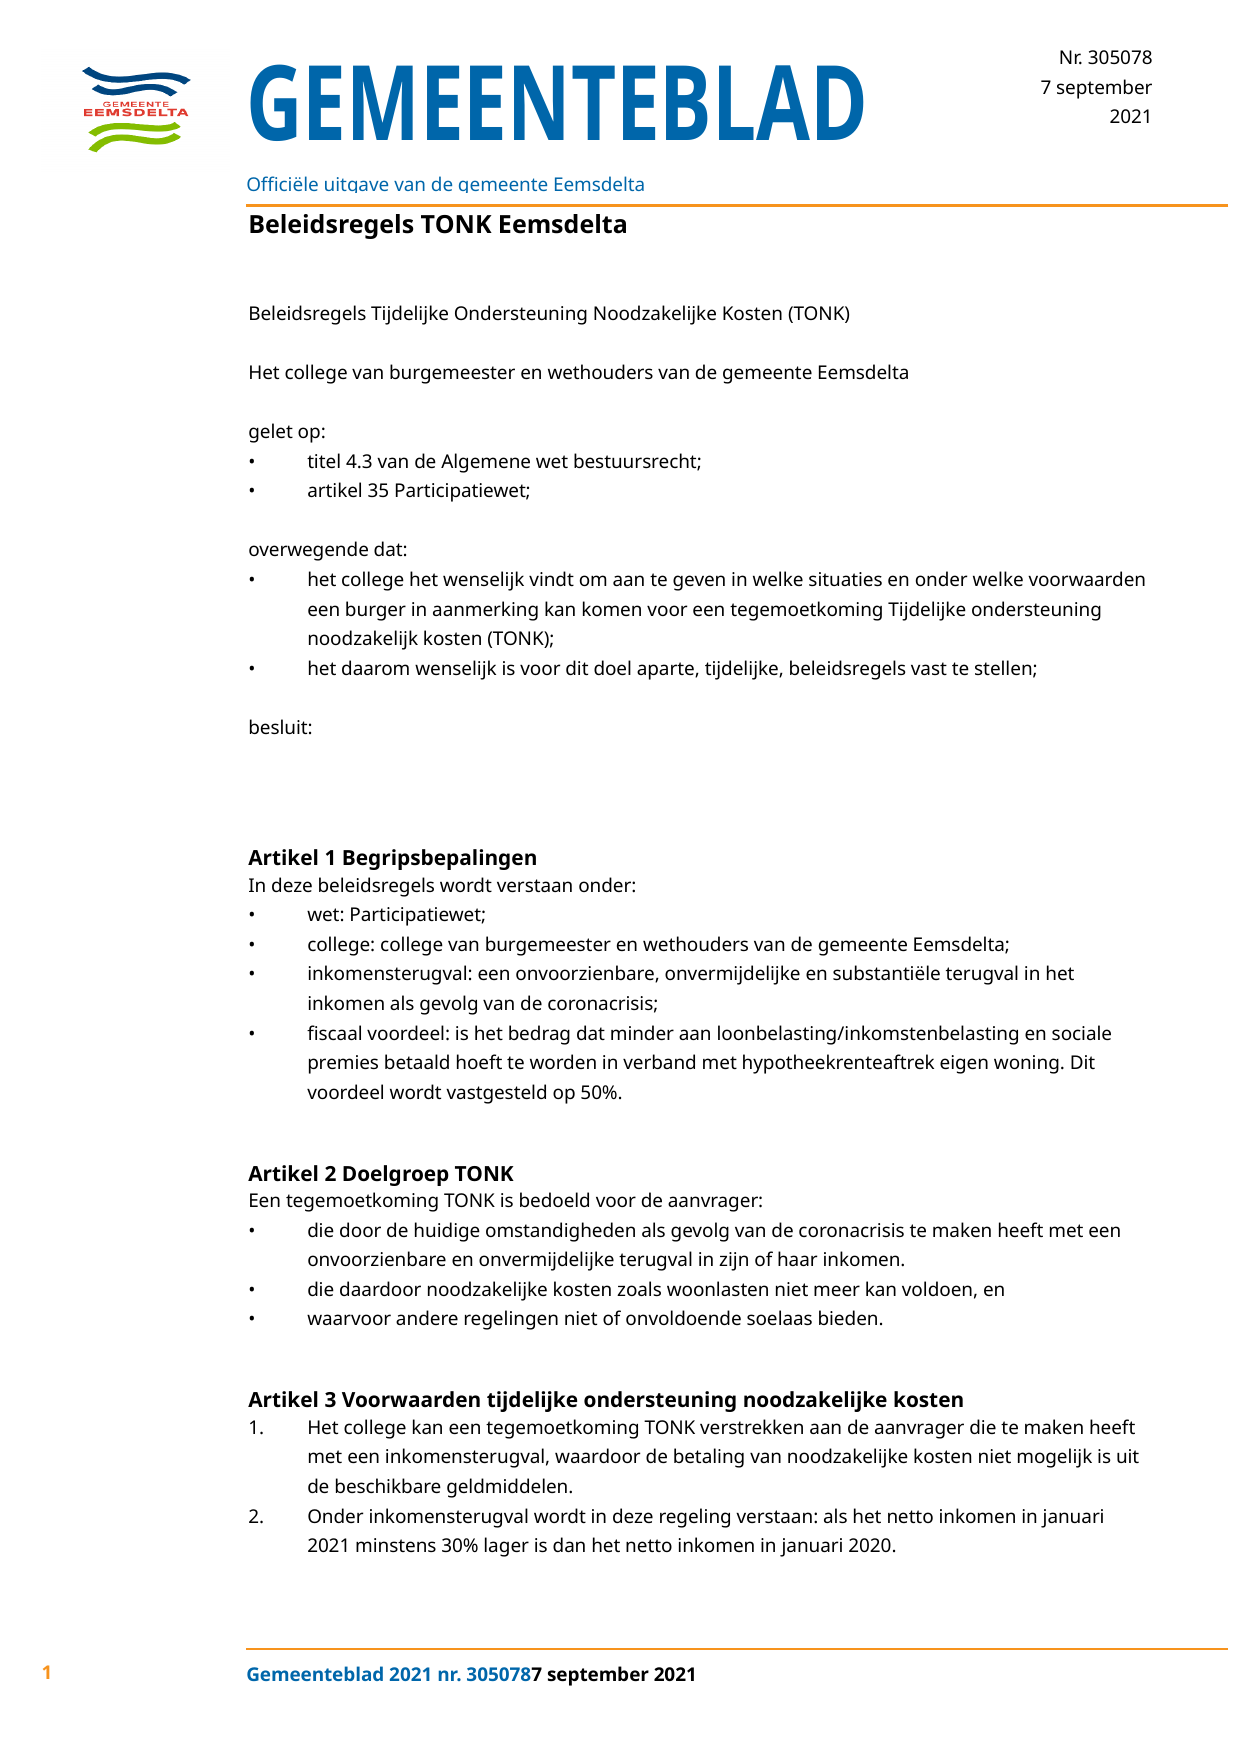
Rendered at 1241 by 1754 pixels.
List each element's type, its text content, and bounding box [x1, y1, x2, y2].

list het daarom wenselijk is voor dit doel aparte, tijdelijke, beleidsregels vast te stellen; [248, 655, 1152, 681]
list waarvoor andere regelingen niet of onvoldoende soelaas bieden. [248, 1306, 1152, 1331]
list fiscaal voordeel: is het bedrag dat minder aan loonbelasting/inkomstenbelasting en sociale premies betaald hoeft te worden in verband met hypotheekrenteaftrek eigen woning. Dit voordeel wordt vastgesteld op 50%. [248, 1020, 1152, 1104]
text besluit: [248, 714, 1152, 740]
list college: college van burgemeester en wethouders van de gemeente Eemsdelta; [248, 931, 1152, 957]
text Beleidsregels Tijdelijke Ondersteuning Noodzakelijke Kosten (TONK) [248, 300, 1152, 326]
text overwegende dat: [248, 537, 1152, 562]
list Onder inkomensterugval wordt in deze regeling verstaan: als het netto inkomen in januari 2021 minstens 30% lager is dan het netto inkomen in januari 2020. [248, 1503, 1152, 1558]
list die door de huidige omstandigheden als gevolg van de coronacrisis te maken heeft met een onvoorzienbare en onvermijdelijke terugval in zijn of haar inkomen. [248, 1217, 1152, 1272]
list artikel 35 Participatiewet; [248, 477, 1152, 503]
list het college het wenselijk vindt om aan te geven in welke situaties en onder welke voorwaarden een burger in aanmerking kan komen voor een tegemoetkoming Tijdelijke ondersteuning noodzakelijk kosten (TONK); [248, 566, 1152, 651]
text Artikel 1 Begripsbepalingen [248, 843, 1152, 872]
text Artikel 2 Doelgroep TONK [248, 1159, 1152, 1187]
text Beleidsregels TONK Eemsdelta [248, 207, 1152, 241]
list inkomensterugval: een onvoorzienbare, onvermijdelijke en substantiële terugval in het inkomen als gevolg van de coronacrisis; [248, 961, 1152, 1016]
text gelet op: [248, 418, 1152, 444]
text Het college van burgemeester en wethouders van de gemeente Eemsdelta [248, 359, 1152, 385]
list Het college kan een tegemoetkoming TONK verstrekken aan de aanvrager die te maken heeft met een inkomensterugval, waardoor de betaling van noodzakelijke kosten niet mogelijk is uit de beschikbare geldmiddelen. [248, 1414, 1152, 1499]
list die daardoor noodzakelijke kosten zoals woonlasten niet meer kan voldoen, en [248, 1276, 1152, 1302]
text In deze beleidsregels wordt verstaan onder: [248, 872, 1152, 897]
list wet: Participatiewet; [248, 901, 1152, 927]
text Een tegemoetkoming TONK is bedoeld voor de aanvrager: [248, 1187, 1152, 1213]
text Artikel 3 Voorwaarden tijdelijke ondersteuning noodzakelijke kosten [248, 1386, 1152, 1414]
picture [41, 47, 231, 172]
list titel 4.3 van de Algemene wet bestuursrecht; [248, 448, 1152, 473]
